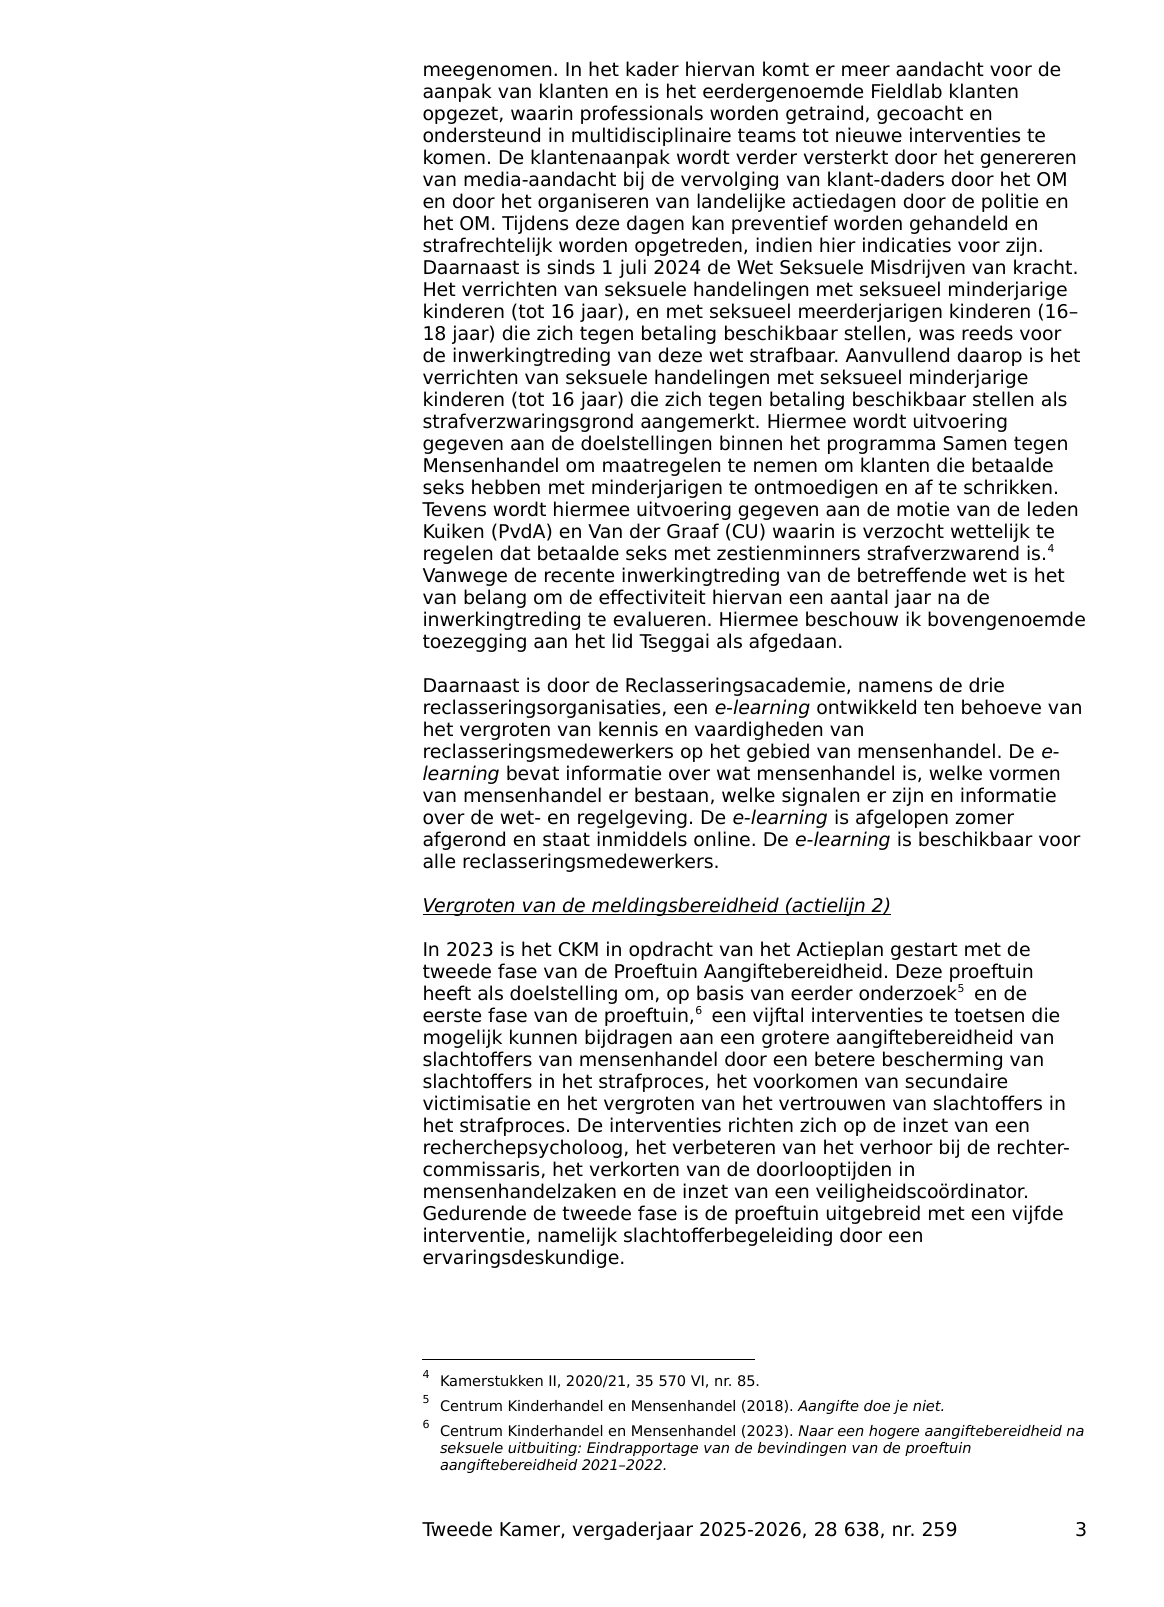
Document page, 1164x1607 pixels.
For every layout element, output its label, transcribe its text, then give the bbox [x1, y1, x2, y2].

text In 2023 is het CKM in opdracht van het Actieplan gestart met de tweede fase van de Proeftuin Aangiftebereidheid. Deze proeftuin heeft als doelstelling om, op basis van eerder onderzoek en de eerste fase van de proeftuin, een vijftal interventies te toetsen die mogelijk kunnen bijdragen aan een grotere aangiftebereidheid van slachtoffers van mensenhandel door een betere bescherming van slachtoffers in het strafproces, het voorkomen van secundaire victimisatie en het vergroten van het vertrouwen van slachtoffers in het strafproces. De interventies richten zich op de inzet van een recherchepsycholoog, het verbeteren van het verhoor bij de rechter-commissaris, het verkorten van de doorlooptijden in mensenhandelzaken en de inzet van een veiligheidscoördinator. Gedurende de tweede fase is de proeftuin uitgebreid met een vijfde interventie, namelijk slachtofferbegeleiding door een ervaringsdeskundige. [422, 939, 1087, 1268]
subtitle Vergroten van de meldingsbereidheid (actielijn 2) [422, 895, 1087, 917]
text Centrum Kinderhandel en Mensenhandel (2023). Naar een hogere aangiftebereidheid na seksuele uitbuiting: Eindrapportage van de bevindingen van de proeftuin aangiftebereidheid 2021–2022. [422, 1418, 1087, 1474]
text Daarnaast is door de Reclasseringsacademie, namens de drie reclasseringsorganisaties, een e-learning ontwikkeld ten behoeve van het vergroten van kennis en vaardigheden van reclasseringsmedewerkers op het gebied van mensenhandel. De e-learning bevat informatie over wat mensenhandel is, welke vormen van mensenhandel er bestaan, welke signalen er zijn en informatie over de wet- en regelgeving. De e-learning is afgelopen zomer afgerond en staat inmiddels online. De e-learning is beschikbaar voor alle reclasseringsmedewerkers. [422, 675, 1087, 872]
text Centrum Kinderhandel en Mensenhandel (2018). Aangifte doe je niet. [422, 1393, 1087, 1416]
text Kamerstukken II, 2020/21, 35 570 VI, nr. 85. [422, 1368, 1087, 1391]
text meegenomen. In het kader hiervan komt er meer aandacht voor de aanpak van klanten en is het eerdergenoemde Fieldlab klanten opgezet, waarin professionals worden getraind, gecoacht en ondersteund in multidisciplinaire teams tot nieuwe interventies te komen. De klantenaanpak wordt verder versterkt door het genereren van media-aandacht bij de vervolging van klant-daders door het OM en door het organiseren van landelijke actiedagen door de politie en het OM. Tijdens deze dagen kan preventief worden gehandeld en strafrechtelijk worden opgetreden, indien hier indicaties voor zijn. Daarnaast is sinds 1 juli 2024 de Wet Seksuele Misdrijven van kracht. Het verrichten van seksuele handelingen met seksueel minderjarige kinderen (tot 16 jaar), en met seksueel meerderjarigen kinderen (16–18 jaar) die zich tegen betaling beschikbaar stellen, was reeds voor de inwerkingtreding van deze wet strafbaar. Aanvullend daarop is het verrichten van seksuele handelingen met seksueel minderjarige kinderen (tot 16 jaar) die zich tegen betaling beschikbaar stellen als strafverzwaringsgrond aangemerkt. Hiermee wordt uitvoering gegeven aan de doelstellingen binnen het programma Samen tegen Mensenhandel om maatregelen te nemen om klanten die betaalde seks hebben met minderjarigen te ontmoedigen en af te schrikken. Tevens wordt hiermee uitvoering gegeven aan de motie van de leden Kuiken (PvdA) en Van der Graaf (CU) waarin is verzocht wettelijk te regelen dat betaalde seks met zestienminners strafverzwarend is. Vanwege de recente inwerkingtreding van de betreffende wet is het van belang om de effectiviteit hiervan een aantal jaar na de inwerkingtreding te evalueren. Hiermee beschouw ik bovengenoemde toezegging aan het lid Tseggai als afgedaan. [422, 59, 1087, 652]
